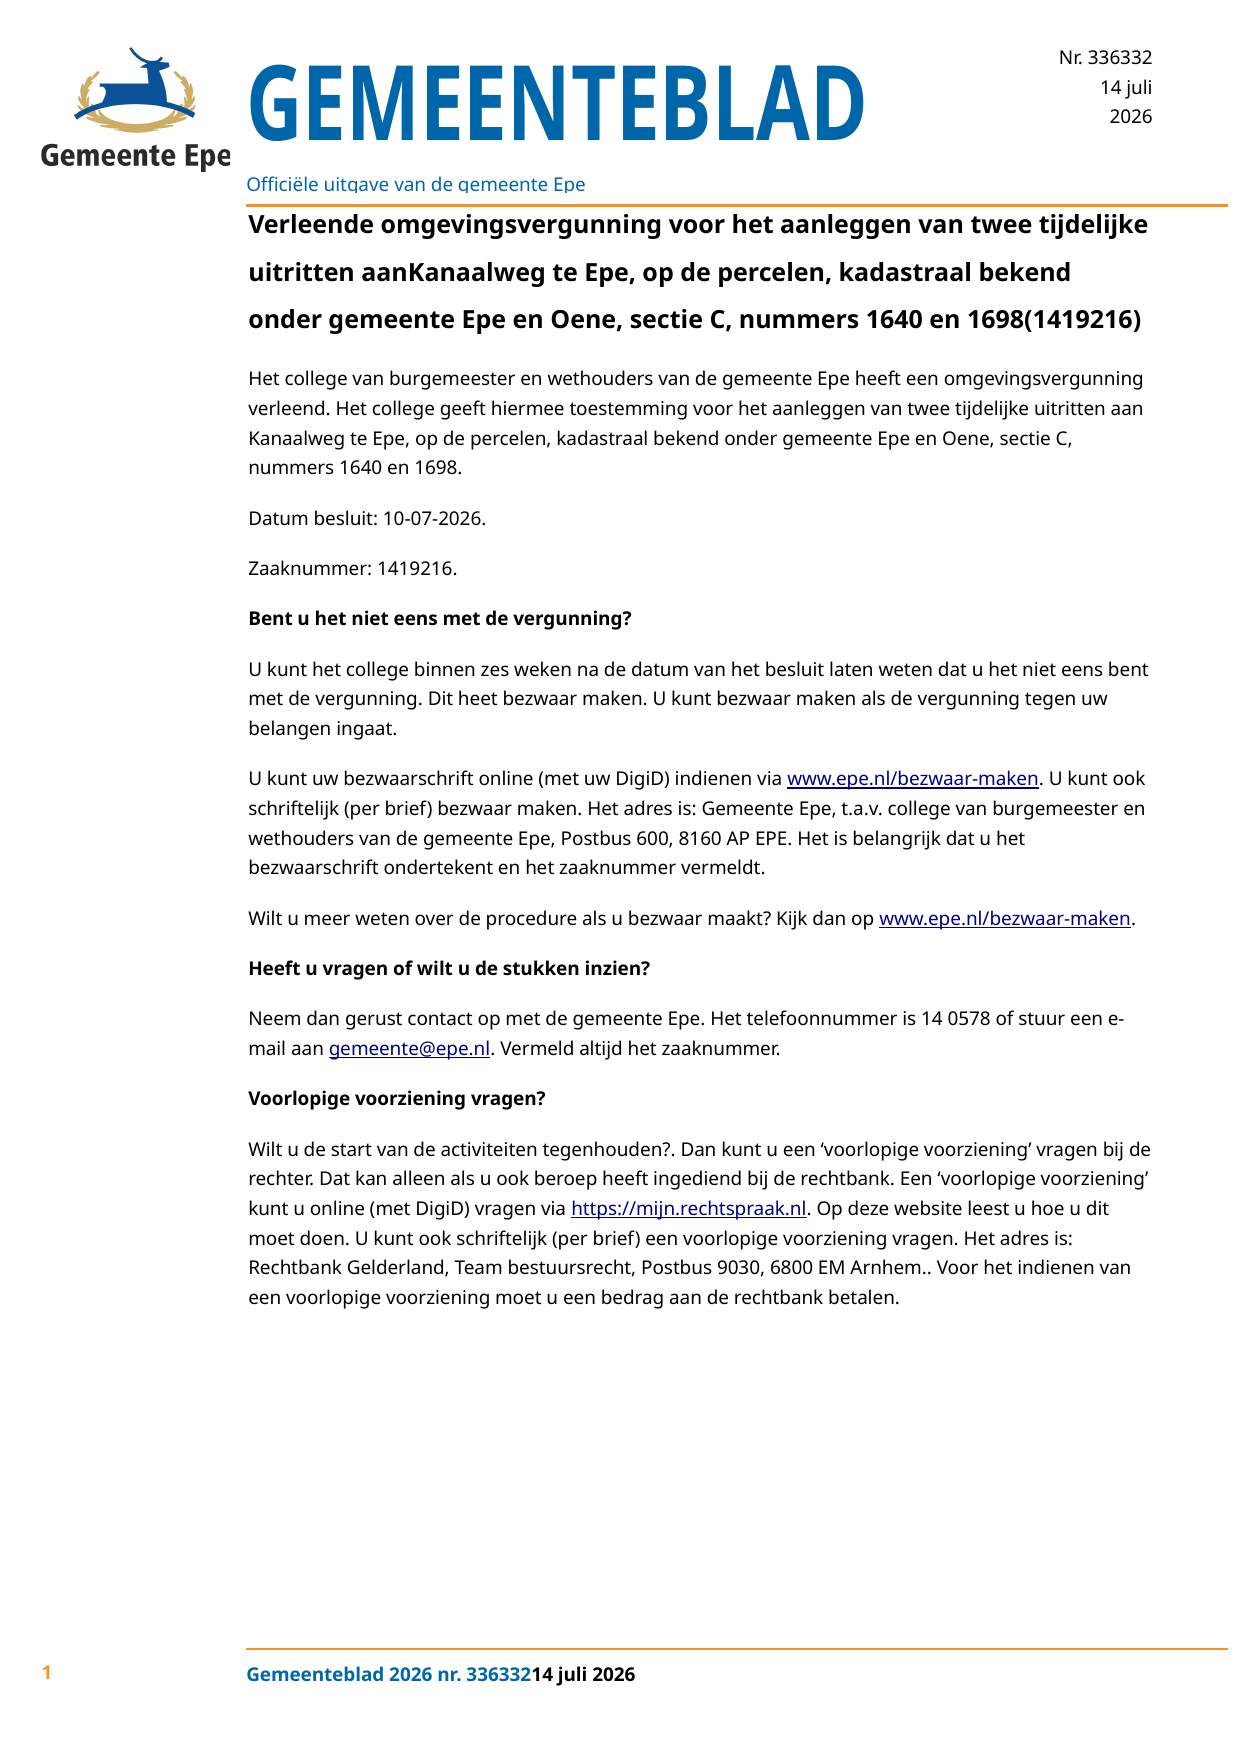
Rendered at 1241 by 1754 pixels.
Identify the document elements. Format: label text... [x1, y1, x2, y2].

text Voorlopige voorziening vragen? [248, 1086, 1152, 1111]
text Bent u het niet eens met de vergunning? [248, 606, 1152, 631]
text Heeft u vragen of wilt u de stukken inzien? [248, 955, 1152, 981]
text Datum besluit: 10-07-2026. [248, 505, 1152, 530]
text U kunt het college binnen zes weken na de datum van het besluit laten weten dat u het niet eens bent met de vergunning. Dit heet bezwaar maken. U kunt bezwaar maken als de vergunning tegen uw belangen ingaat. [248, 656, 1152, 741]
text Zaaknummer: 1419216. [248, 555, 1152, 581]
picture [41, 47, 231, 172]
text Wilt u meer weten over de procedure als u bezwaar maakt? Kijk dan op www.epe.nl/bezwaar-maken. [248, 905, 1152, 930]
text Wilt u de start van de activiteiten tegenhouden?. Dan kunt u een ‘voorlopige voorziening’ vragen bij de rechter. Dat kan alleen als u ook beroep heeft ingediend bij de rechtbank. Een ‘voorlopige voorziening’ kunt u online (met DigiD) vragen via https://mijn.rechtspraak.nl. Op deze website leest u hoe u dit moet doen. U kunt ook schriftelijk (per brief) een voorlopige voorziening vragen. Het adres is: Rechtbank Gelderland, Team bestuursrecht, Postbus 9030, 6800 EM Arnhem.. Voor het indienen van een voorlopige voorziening moet u een bedrag aan de rechtbank betalen. [248, 1136, 1152, 1309]
text Het college van burgemeester en wethouders van de gemeente Epe heeft een omgevingsvergunning verleend. Het college geeft hiermee toestemming voor het aanleggen van twee tijdelijke uitritten aan Kanaalweg te Epe, op de percelen, kadastraal bekend onder gemeente Epe en Oene, sectie C, nummers 1640 en 1698. [248, 366, 1152, 480]
text Neem dan gerust contact op met de gemeente Epe. Het telefoonnummer is 14 0578 of stuur een e-mail aan gemeente@epe.nl. Vermeld altijd het zaaknummer. [248, 1006, 1152, 1061]
text Verleende omgevingsvergunning voor het aanleggen van twee tijdelijke uitritten aanKanaalweg te Epe, op de percelen, kadastraal bekend onder gemeente Epe en Oene, sectie C, nummers 1640 en 1698(1419216) [248, 207, 1152, 336]
text U kunt uw bezwaarschrift online (met uw DigiD) indienen via www.epe.nl/bezwaar-maken. U kunt ook schriftelijk (per brief) bezwaar maken. Het adres is: Gemeente Epe, t.a.v. college van burgemeester en wethouders van de gemeente Epe, Postbus 600, 8160 AP EPE. Het is belangrijk dat u het bezwaarschrift ondertekent en het zaaknummer vermeldt. [248, 766, 1152, 880]
